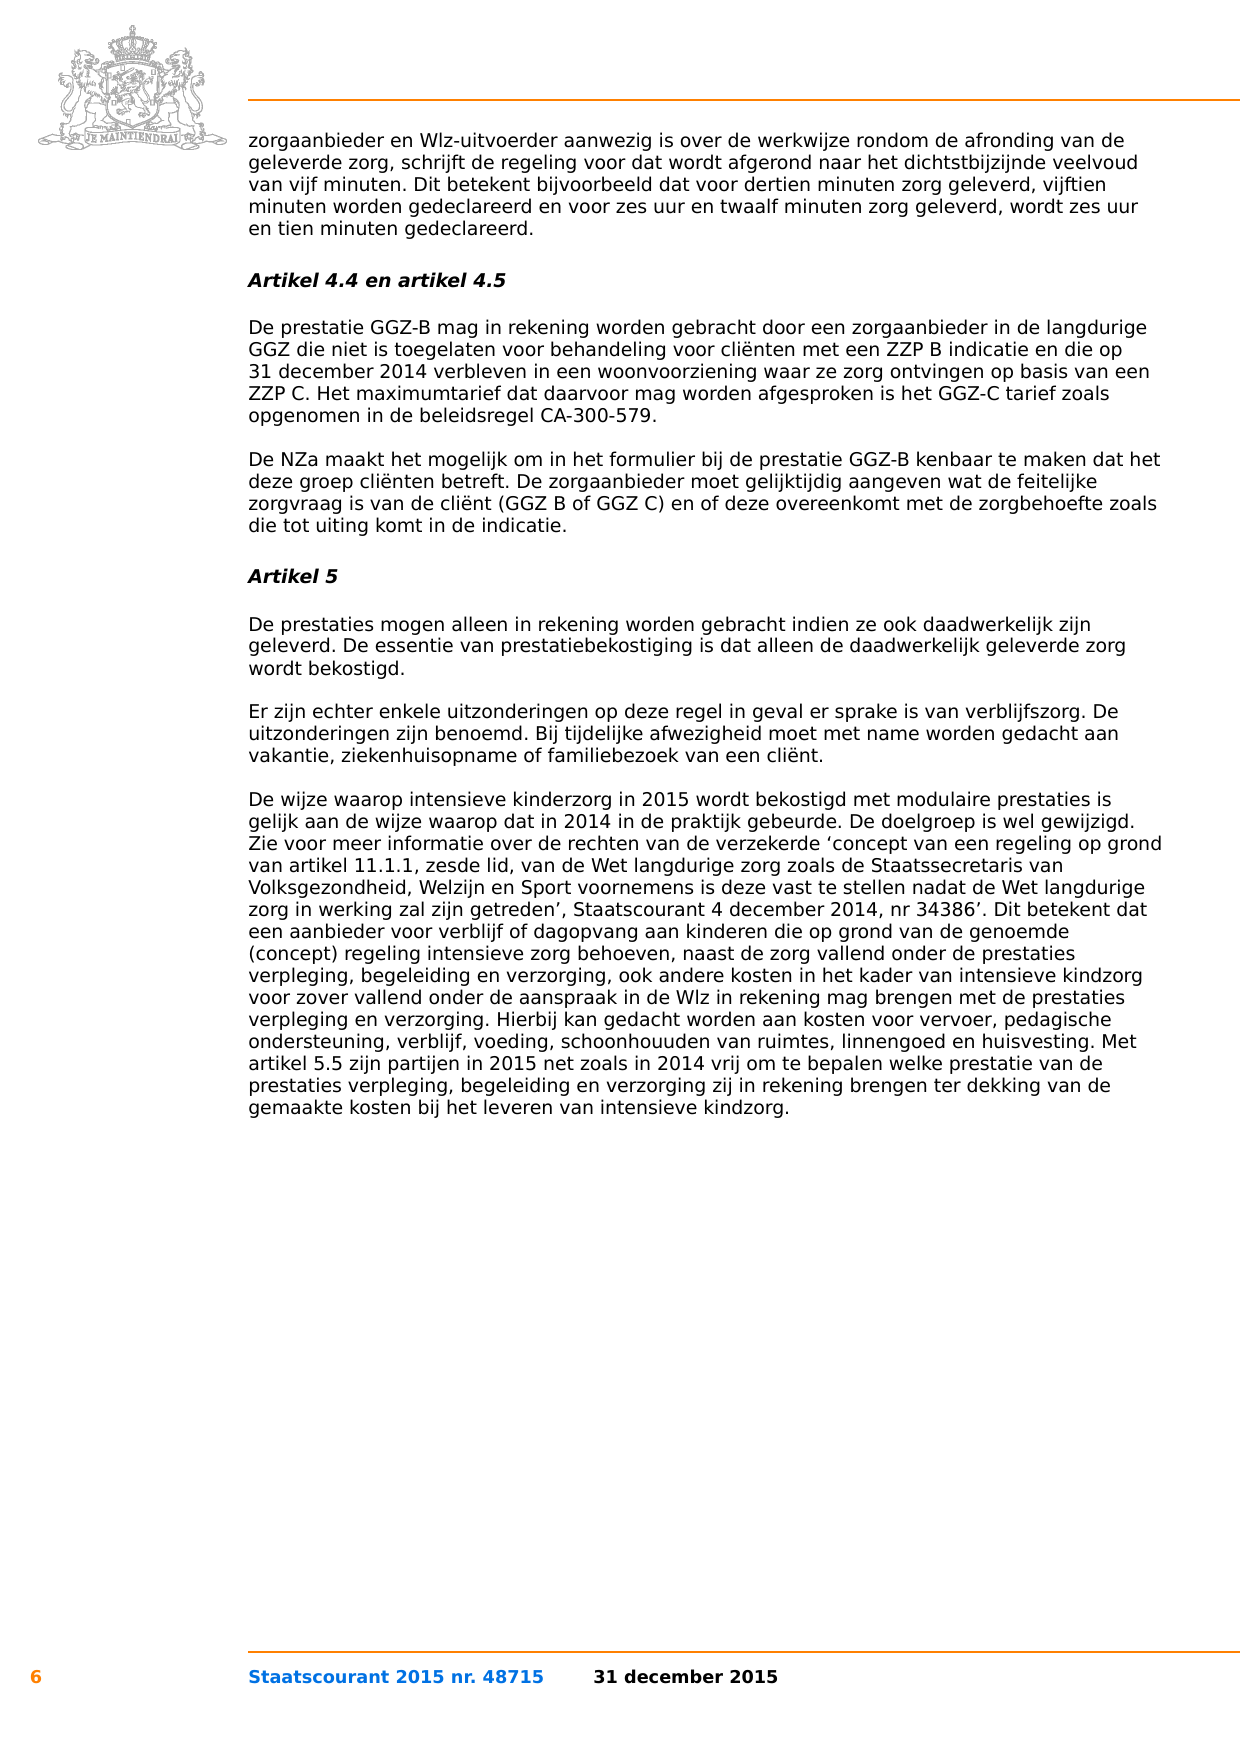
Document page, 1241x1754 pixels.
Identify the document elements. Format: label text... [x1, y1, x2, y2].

text Er zijn echter enkele uitzonderingen op deze regel in geval er sprake is van verblijfszorg. De uitzonderingen zijn benoemd. Bij tijdelijke afwezigheid moet met name worden gedacht aan vakantie, ziekenhuisopname of familiebezoek van een cliënt. [248, 701, 1163, 767]
subtitle Artikel 4.4 en artikel 4.5 [248, 270, 1163, 292]
text De NZa maakt het mogelijk om in het formulier bij de prestatie GGZ-B kenbaar te maken dat het deze groep cliënten betreft. De zorgaanbieder moet gelijktijdig aangeven wat de feitelijke zorgvraag is van de cliënt (GGZ B of GGZ C) en of deze overeenkomt met de zorgbehoefte zoals die tot uiting komt in de indicatie. [248, 448, 1163, 536]
text De prestaties mogen alleen in rekening worden gebracht indien ze ook daadwerkelijk zijn geleverd. De essentie van prestatiebekostiging is dat alleen de daadwerkelijk geleverde zorg wordt bekostigd. [248, 613, 1163, 679]
subtitle Artikel 5 [248, 566, 1163, 588]
text De wijze waarop intensieve kinderzorg in 2015 wordt bekostigd met modulaire prestaties is gelijk aan de wijze waarop dat in 2014 in de praktijk gebeurde. De doelgroep is wel gewijzigd. Zie voor meer informatie over de rechten van de verzekerde ‘concept van een regeling op grond van artikel 11.1.1, zesde lid, van de Wet langdurige zorg zoals de Staatssecretaris van Volksgezondheid, Welzijn en Sport voornemens is deze vast te stellen nadat de Wet langdurige zorg in werking zal zijn getreden’, Staatscourant 4 december 2014, nr 34386’. Dit betekent dat een aanbieder voor verblijf of dagopvang aan kinderen die op grond van de genoemde (concept) regeling intensieve zorg behoeven, naast de zorg vallend onder de prestaties verpleging, begeleiding en verzorging, ook andere kosten in het kader van intensieve kindzorg voor zover vallend onder de aanspraak in de Wlz in rekening mag brengen met de prestaties verpleging en verzorging. Hierbij kan gedacht worden aan kosten voor vervoer, pedagische ondersteuning, verblijf, voeding, schoonhouuden van ruimtes, linnengoed en huisvesting. Met artikel 5.5 zijn partijen in 2015 net zoals in 2014 vrij om te bepalen welke prestatie van de prestaties verpleging, begeleiding en verzorging zij in rekening brengen ter dekking van de gemaakte kosten bij het leveren van intensieve kindzorg. [248, 789, 1163, 1119]
text zorgaanbieder en Wlz-uitvoerder aanwezig is over de werkwijze rondom de afronding van de geleverde zorg, schrijft de regeling voor dat wordt afgerond naar het dichtstbijzijnde veelvoud van vijf minuten. Dit betekent bijvoorbeeld dat voor dertien minuten zorg geleverd, vijftien minuten worden gedeclareerd en voor zes uur en twaalf minuten zorg geleverd, wordt zes uur en tien minuten gedeclareerd. [248, 130, 1163, 240]
text De prestatie GGZ-B mag in rekening worden gebracht door een zorgaanbieder in de langdurige GGZ die niet is toegelaten voor behandeling voor cliënten met een ZZP B indicatie en die op 31 december 2014 verbleven in een woonvoorziening waar ze zorg ontvingen op basis van een ZZP C. Het maximumtarief dat daarvoor mag worden afgesproken is het GGZ-C tarief zoals opgenomen in de beleidsregel CA-300-579. [248, 317, 1163, 427]
picture [38, 25, 227, 150]
